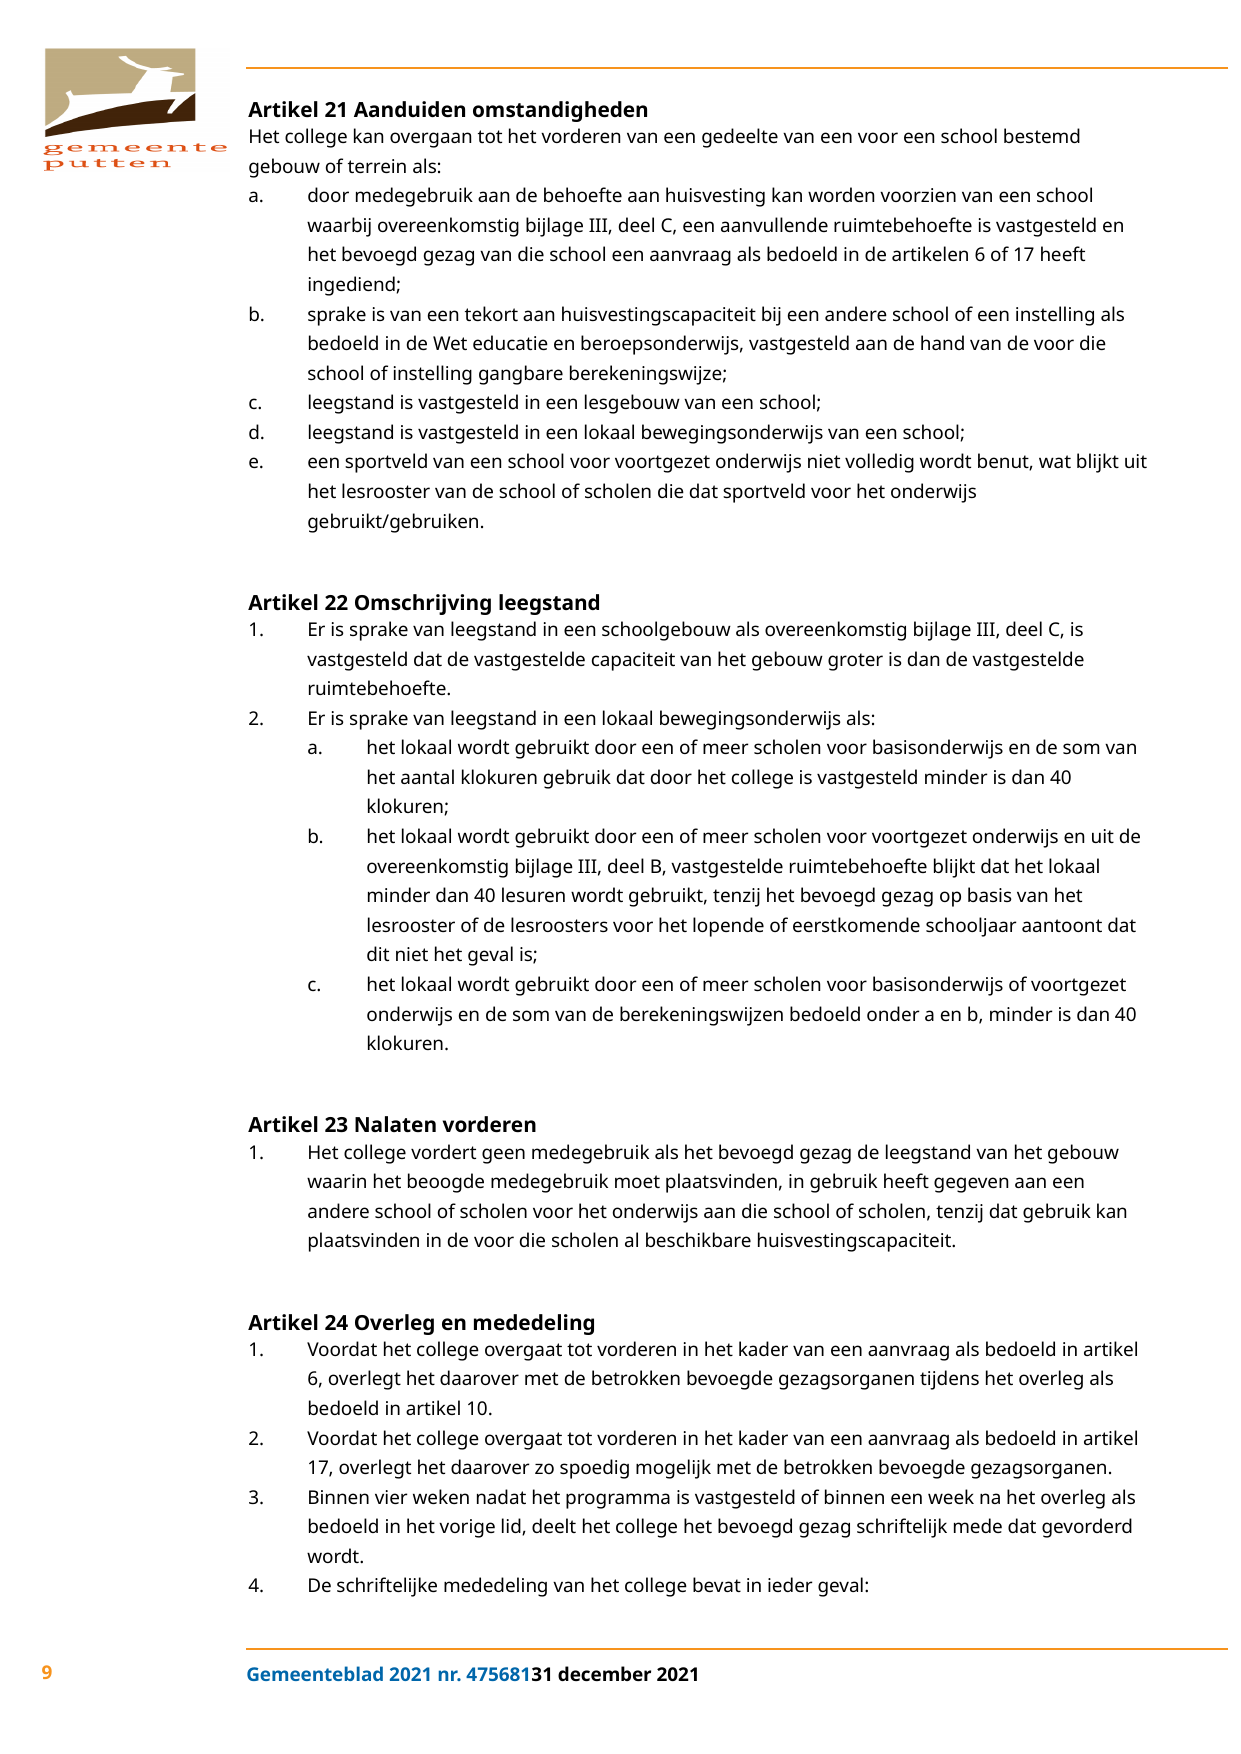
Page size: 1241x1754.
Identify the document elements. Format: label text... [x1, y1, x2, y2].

list het lokaal wordt gebruikt door een of meer scholen voor voortgezet onderwijs en uit de overeenkomstig bijlage III, deel B, vastgestelde ruimtebehoefte blijkt dat het lokaal minder dan 40 lesuren wordt gebruikt, tenzij het bevoegd gezag op basis van het lesrooster of de lesroosters voor het lopende of eerstkomende schooljaar aantoont dat dit niet het geval is; [307, 823, 1152, 967]
list een sportveld van een school voor voortgezet onderwijs niet volledig wordt benut, wat blijkt uit het lesrooster van de school of scholen die dat sportveld voor het onderwijs gebruikt/gebruiken. [248, 449, 1152, 533]
text Artikel 22 Omschrijving leegstand [248, 588, 1152, 616]
list Voordat het college overgaat tot vorderen in het kader van een aanvraag als bedoeld in artikel 17, overlegt het daarover zo spoedig mogelijk met de betrokken bevoegde gezagsorganen. [248, 1425, 1152, 1480]
text Artikel 21 Aanduiden omstandigheden [248, 95, 1152, 123]
text Artikel 24 Overleg en mededeling [248, 1308, 1152, 1336]
list Er is sprake van leegstand in een schoolgebouw als overeenkomstig bijlage III, deel C, is vastgesteld dat de vastgestelde capaciteit van het gebouw groter is dan de vastgestelde ruimtebehoefte. [248, 616, 1152, 701]
list het lokaal wordt gebruikt door een of meer scholen voor basisonderwijs en de som van het aantal klokuren gebruik dat door het college is vastgesteld minder is dan 40 klokuren; [307, 734, 1152, 819]
list Binnen vier weken nadat het programma is vastgesteld of binnen een week na het overleg als bedoeld in het vorige lid, deelt het college het bevoegd gezag schriftelijk mede dat gevorderd wordt. [248, 1484, 1152, 1569]
list door medegebruik aan de behoefte aan huisvesting kan worden voorzien van een school waarbij overeenkomstig bijlage III, deel C, een aanvullende ruimtebehoefte is vastgesteld en het bevoegd gezag van die school een aanvraag als bedoeld in de artikelen 6 of 17 heeft ingediend; [248, 182, 1152, 297]
list Er is sprake van leegstand in een lokaal bewegingsonderwijs als: [248, 705, 1152, 731]
list Voordat het college overgaat tot vorderen in het kader van een aanvraag als bedoeld in artikel 6, overlegt het daarover met de betrokken bevoegde gezagsorganen tijdens het overleg als bedoeld in artikel 10. [248, 1336, 1152, 1421]
text Het college kan overgaan tot het vorderen van een gedeelte van een voor een school bestemd gebouw of terrein als: [248, 123, 1152, 178]
list het lokaal wordt gebruikt door een of meer scholen voor basisonderwijs of voortgezet onderwijs en de som van de berekeningswijzen bedoeld onder a en b, minder is dan 40 klokuren. [307, 971, 1152, 1056]
list leegstand is vastgesteld in een lesgebouw van een school; [248, 389, 1152, 415]
picture [41, 47, 231, 172]
list sprake is van een tekort aan huisvestingscapaciteit bij een andere school of een instelling als bedoeld in de Wet educatie en beroepsonderwijs, vastgesteld aan de hand van de voor die school of instelling gangbare berekeningswijze; [248, 301, 1152, 386]
text Artikel 23 Nalaten vorderen [248, 1110, 1152, 1139]
list leegstand is vastgesteld in een lokaal bewegingsonderwijs van een school; [248, 419, 1152, 445]
list Het college vordert geen medegebruik als het bevoegd gezag de leegstand van het gebouw waarin het beoogde medegebruik moet plaatsvinden, in gebruik heeft gegeven aan een andere school of scholen voor het onderwijs aan die school of scholen, tenzij dat gebruik kan plaatsvinden in de voor die scholen al beschikbare huisvestingscapaciteit. [248, 1139, 1152, 1253]
list De schriftelijke mededeling van het college bevat in ieder geval: [248, 1573, 1152, 1598]
